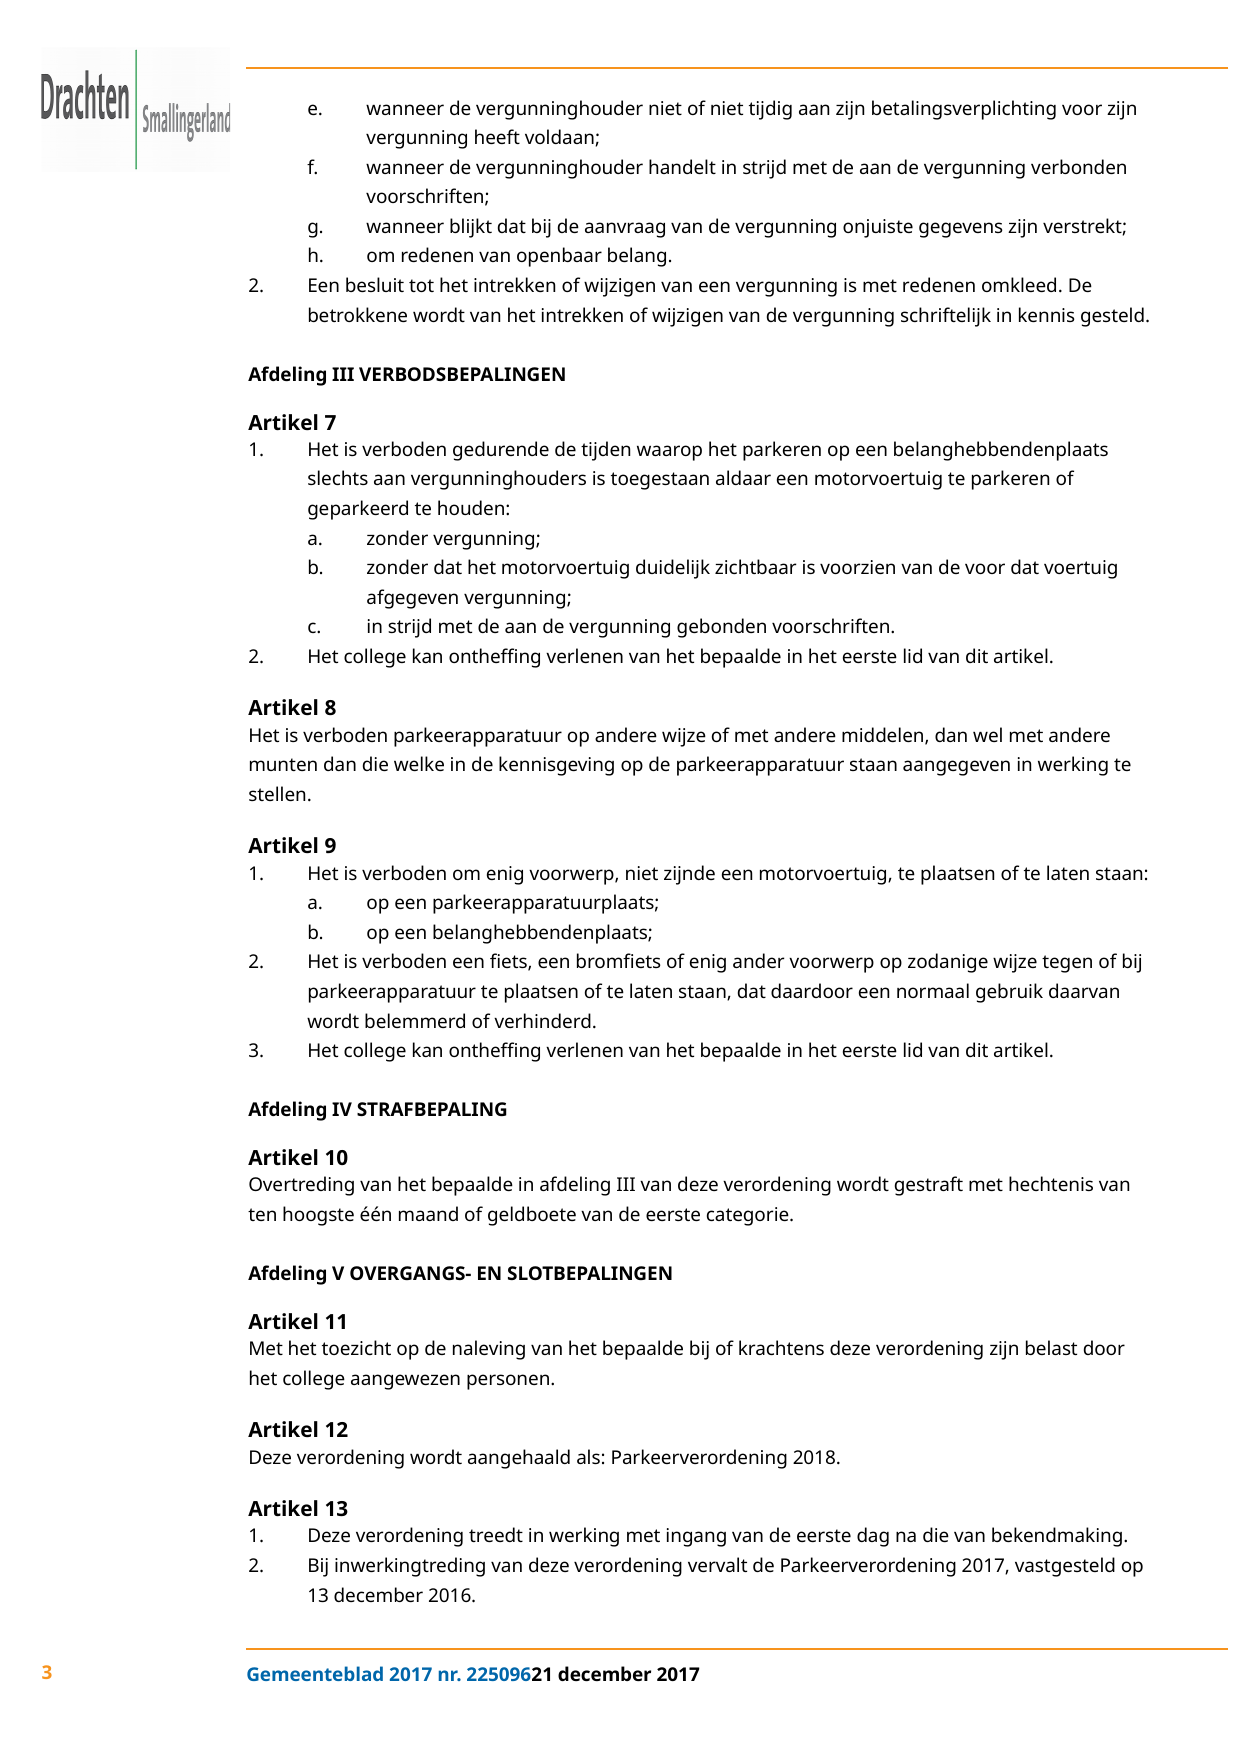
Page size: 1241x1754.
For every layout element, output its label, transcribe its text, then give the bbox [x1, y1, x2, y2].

list wanneer de vergunninghouder handelt in strijd met de aan de vergunning verbonden voorschriften; [307, 154, 1152, 209]
text Afdeling III VERBODSBEPALINGEN [248, 361, 1152, 387]
list Bij inwerkingtreding van deze verordening vervalt de Parkeerverordening 2017, vastgesteld op 13 december 2016. [248, 1552, 1152, 1608]
list Het is verboden gedurende de tijden waarop het parkeren op een belanghebbendenplaats slechts aan vergunninghouders is toegestaan aldaar een motorvoertuig te parkeren of geparkeerd te houden: [248, 436, 1152, 521]
text Afdeling V OVERGANGS- EN SLOTBEPALINGEN [248, 1260, 1152, 1286]
list in strijd met de aan de vergunning gebonden voorschriften. [307, 613, 1152, 639]
list Het is verboden een fiets, een bromfiets of enig ander voorwerp op zodanige wijze tegen of bij parkeerapparatuur te plaatsen of te laten staan, dat daardoor een normaal gebruik daarvan wordt belemmerd of verhinderd. [248, 949, 1152, 1034]
list op een parkeerapparatuurplaats; [307, 889, 1152, 915]
text Artikel 13 [248, 1494, 1152, 1523]
text Artikel 8 [248, 693, 1152, 722]
text Artikel 12 [248, 1415, 1152, 1444]
list Het college kan ontheffing verlenen van het bepaalde in het eerste lid van dit artikel. [248, 643, 1152, 669]
list wanneer blijkt dat bij de aanvraag van de vergunning onjuiste gegevens zijn verstrekt; [307, 213, 1152, 239]
list Het is verboden om enig voorwerp, niet zijnde een motorvoertuig, te plaatsen of te laten staan: [248, 860, 1152, 886]
list wanneer de vergunninghouder niet of niet tijdig aan zijn betalingsverplichting voor zijn vergunning heeft voldaan; [307, 95, 1152, 150]
list op een belanghebbendenplaats; [307, 919, 1152, 945]
text Artikel 7 [248, 408, 1152, 436]
list zonder vergunning; [307, 525, 1152, 551]
list om redenen van openbaar belang. [307, 243, 1152, 268]
text Het is verboden parkeerapparatuur op andere wijze of met andere middelen, dan wel met andere munten dan die welke in de kennisgeving op de parkeerapparatuur staan aangegeven in werking te stellen. [248, 722, 1152, 807]
text Afdeling IV STRAFBEPALING [248, 1097, 1152, 1122]
text Artikel 9 [248, 832, 1152, 860]
text Artikel 11 [248, 1307, 1152, 1335]
text Met het toezicht op de naleving van het bepaalde bij of krachtens deze verordening zijn belast door het college aangewezen personen. [248, 1335, 1152, 1391]
list Het college kan ontheffing verlenen van het bepaalde in het eerste lid van dit artikel. [248, 1037, 1152, 1063]
list Een besluit tot het intrekken of wijzigen van een vergunning is met redenen omkleed. De betrokkene wordt van het intrekken of wijzigen van de vergunning schriftelijk in kennis gesteld. [248, 272, 1152, 328]
text Overtreding van het bepaalde in afdeling III van deze verordening wordt gestraft met hechtenis van ten hoogste één maand of geldboete van de eerste categorie. [248, 1172, 1152, 1227]
text Artikel 10 [248, 1143, 1152, 1172]
list Deze verordening treedt in werking met ingang van de eerste dag na die van bekendmaking. [248, 1523, 1152, 1548]
text Deze verordening wordt aangehaald als: Parkeerverordening 2018. [248, 1444, 1152, 1469]
picture [41, 47, 231, 172]
list zonder dat het motorvoertuig duidelijk zichtbaar is voorzien van de voor dat voertuig afgegeven vergunning; [307, 554, 1152, 610]
